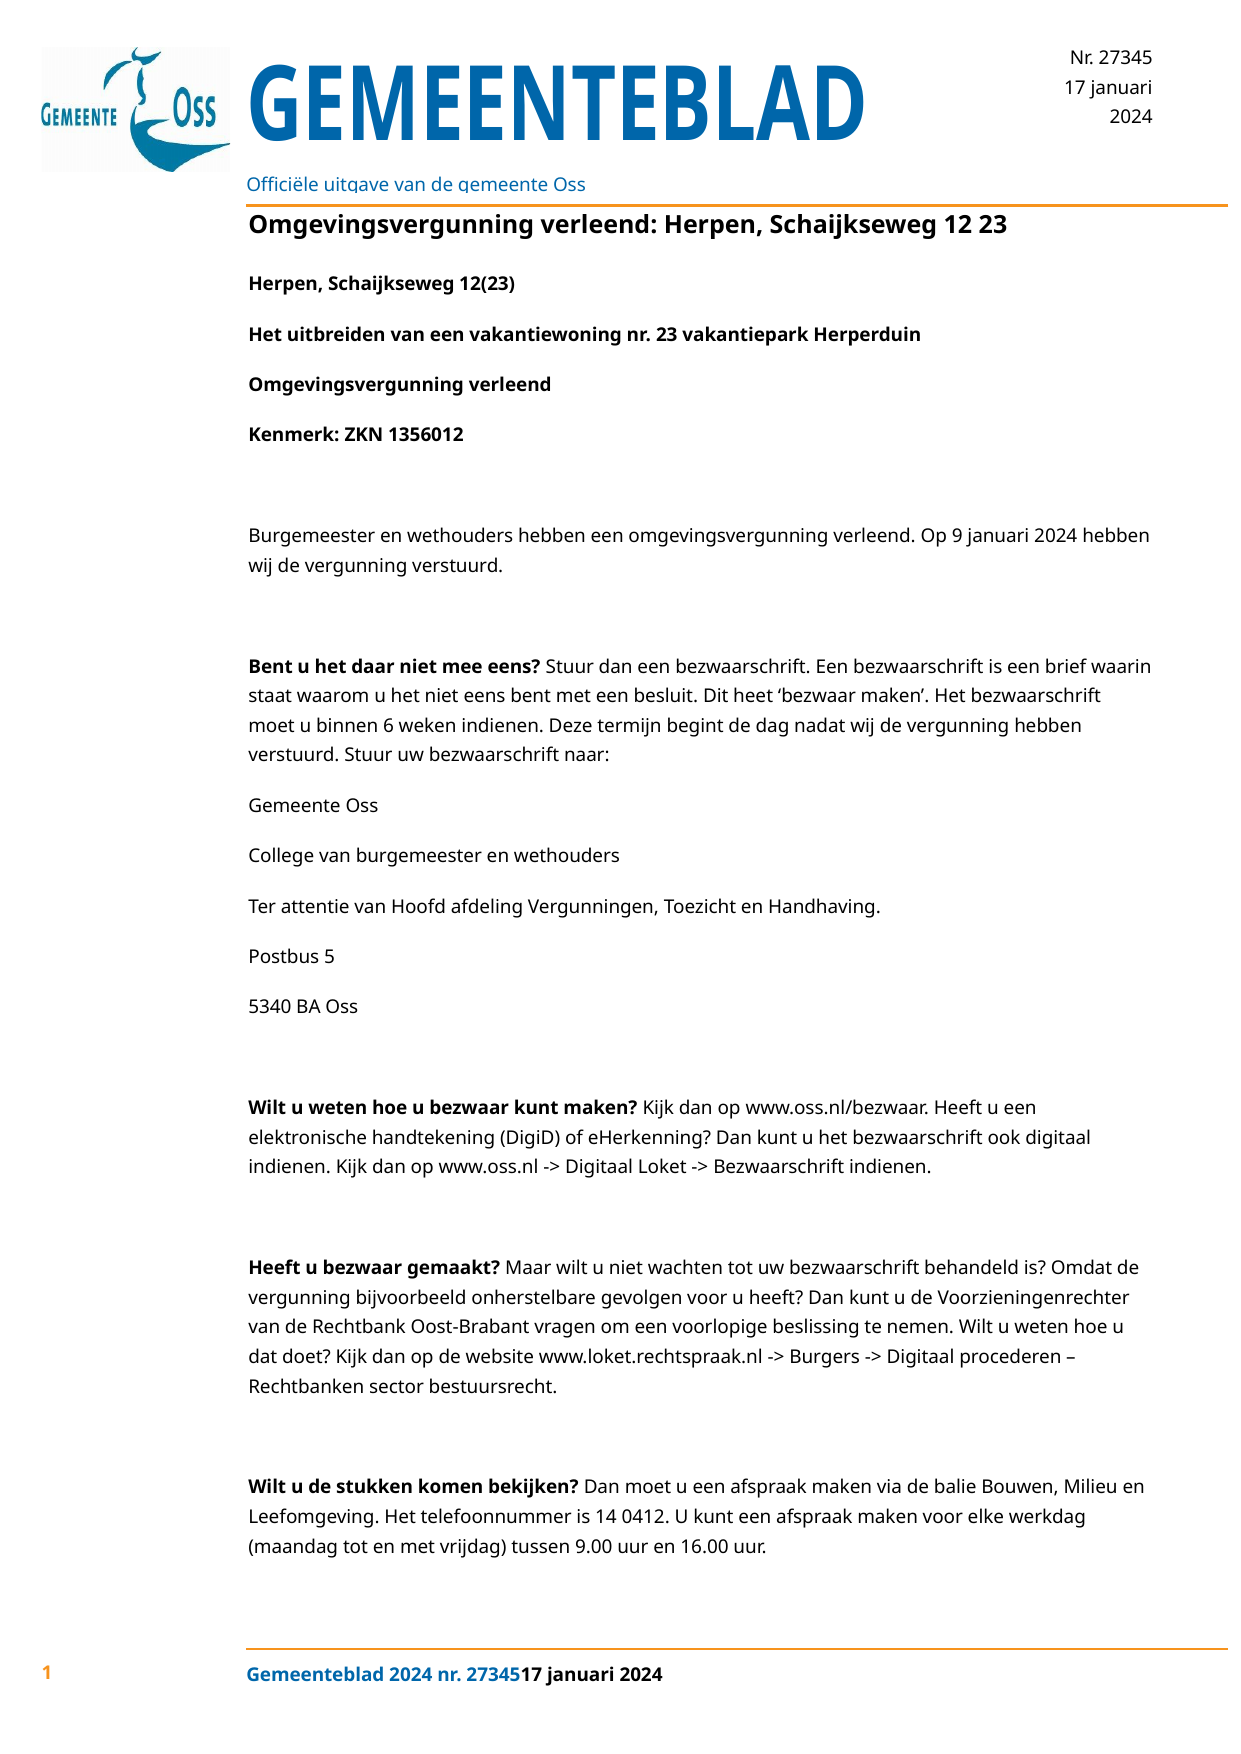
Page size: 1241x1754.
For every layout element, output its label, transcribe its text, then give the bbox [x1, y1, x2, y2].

text Heeft u bezwaar gemaakt? Maar wilt u niet wachten tot uw bezwaarschrift behandeld is? Omdat de vergunning bijvoorbeeld onherstelbare gevolgen voor u heeft? Dan kunt u de Voorzieningenrechter van de Rechtbank Oost-Brabant vragen om een voorlopige beslissing te nemen. Wilt u weten hoe u dat doet? Kijk dan op de website www.loket.rechtspraak.nl -> Burgers -> Digitaal procederen – Rechtbanken sector bestuursrecht. [248, 1254, 1152, 1398]
text Kenmerk: ZKN 1356012 [248, 422, 1152, 447]
text Gemeente Oss [248, 792, 1152, 818]
text Wilt u de stukken komen bekijken? Dan moet u een afspraak maken via de balie Bouwen, Milieu en Leefomgeving. Het telefoonnummer is 14 0412. U kunt een afspraak maken voor elke werkdag (maandag tot en met vrijdag) tussen 9.00 uur en 16.00 uur. [248, 1474, 1152, 1558]
text Postbus 5 [248, 943, 1152, 969]
text Omgevingsvergunning verleend [248, 371, 1152, 397]
picture [41, 47, 231, 172]
text Het uitbreiden van een vakantiewoning nr. 23 vakantiepark Herperduin [248, 321, 1152, 346]
text Ter attentie van Hoofd afdeling Vergunningen, Toezicht en Handhaving. [248, 893, 1152, 918]
text Omgevingsvergunning verleend: Herpen, Schaijkseweg 12 23 [248, 207, 1152, 241]
text 5340 BA Oss [248, 994, 1152, 1019]
text Wilt u weten hoe u bezwaar kunt maken? Kijk dan op www.oss.nl/bezwaar. Heeft u een elektronische handtekening (DigiD) of eHerkenning? Dan kunt u het bezwaarschrift ook digitaal indienen. Kijk dan op www.oss.nl -> Digitaal Loket -> Bezwaarschrift indienen. [248, 1094, 1152, 1179]
text Herpen, Schaijkseweg 12(23) [248, 270, 1152, 296]
text Bent u het daar niet mee eens? Stuur dan een bezwaarschrift. Een bezwaarschrift is een brief waarin staat waarom u het niet eens bent met een besluit. Dit heet ‘bezwaar maken’. Het bezwaarschrift moet u binnen 6 weken indienen. Deze termijn begint de dag nadat wij de vergunning hebben verstuurd. Stuur uw bezwaarschrift naar: [248, 653, 1152, 767]
text Burgemeester en wethouders hebben een omgevingsvergunning verleend. Op 9 januari 2024 hebben wij de vergunning verstuurd. [248, 522, 1152, 578]
text College van burgemeester en wethouders [248, 842, 1152, 868]
